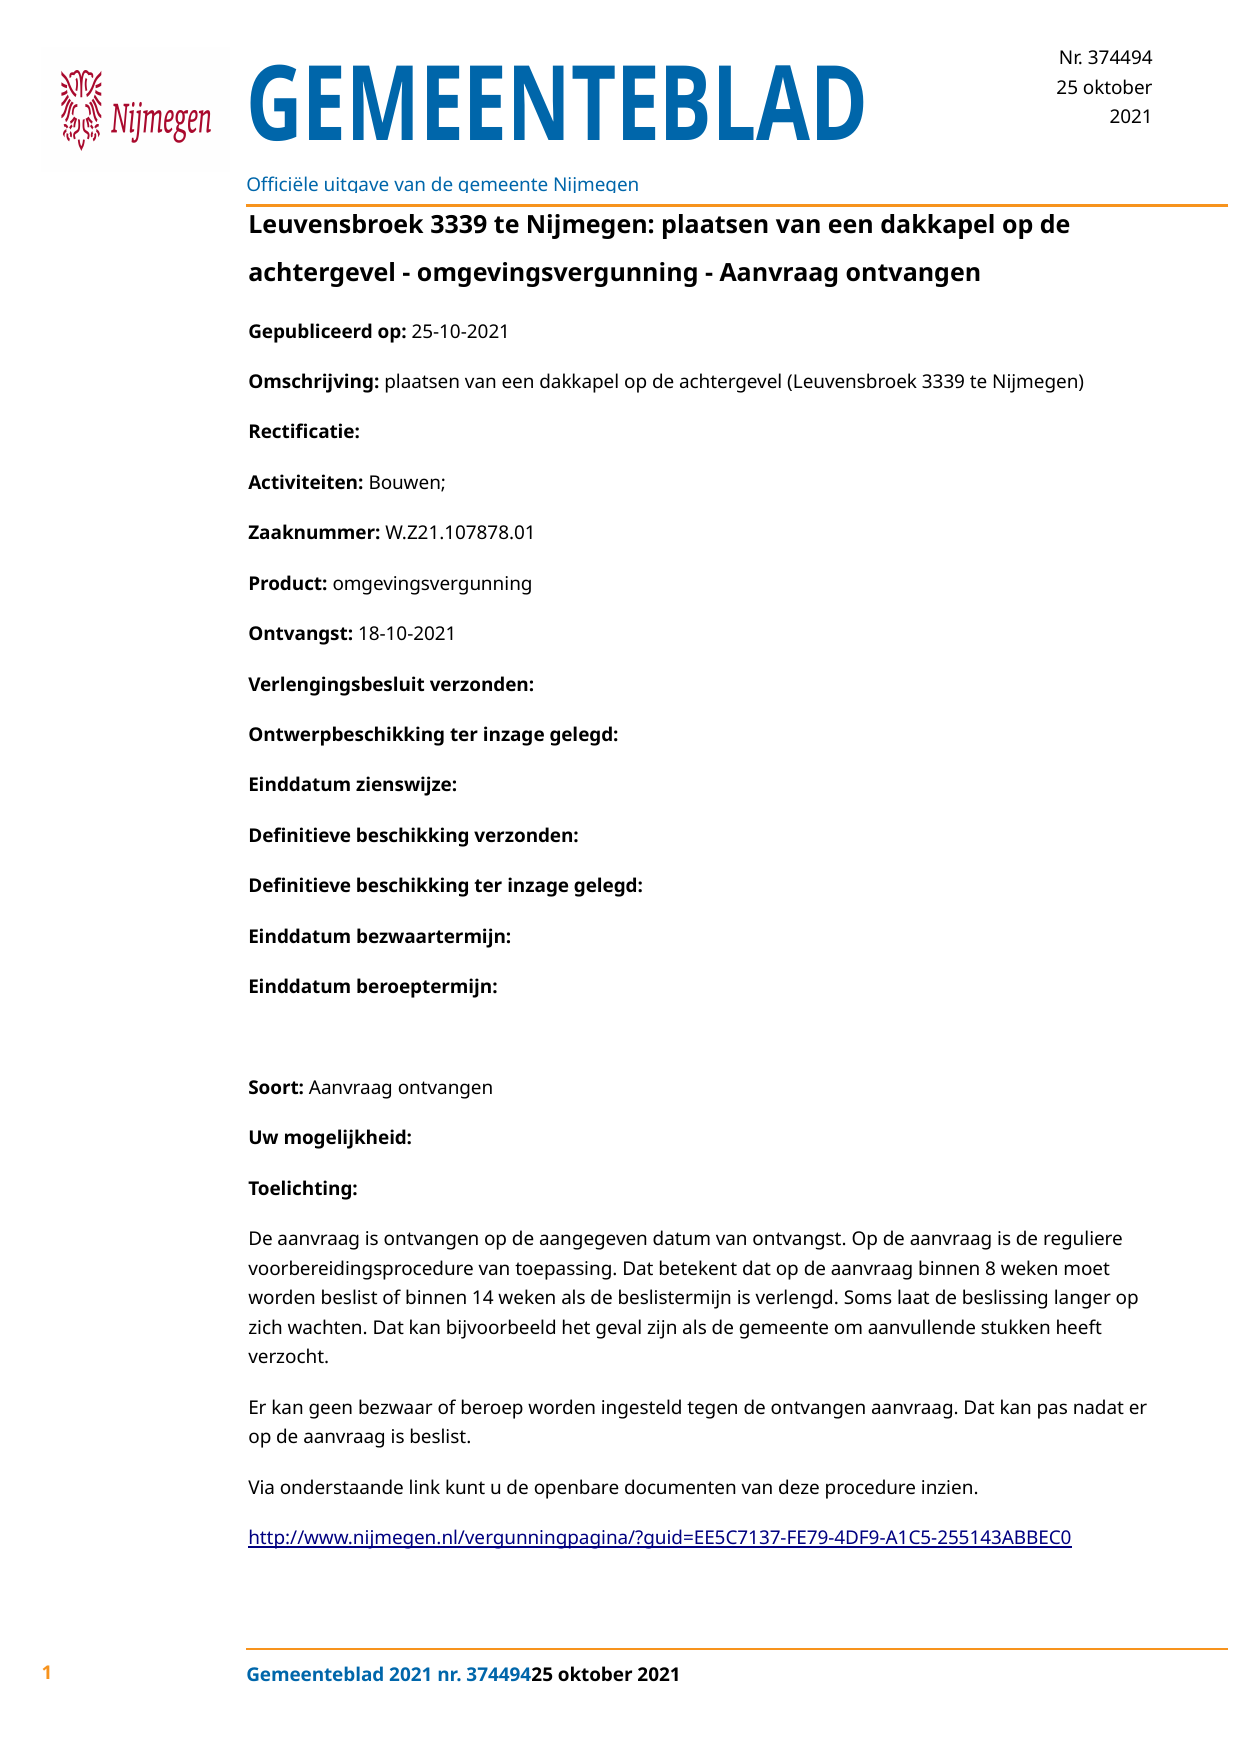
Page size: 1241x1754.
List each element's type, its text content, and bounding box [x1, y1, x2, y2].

text Einddatum zienswijze: [248, 772, 1152, 797]
text Er kan geen bezwaar of beroep worden ingesteld tegen de ontvangen aanvraag. Dat kan pas nadat er op de aanvraag is beslist. [248, 1394, 1152, 1449]
text Gepubliceerd op: 25-10-2021 [248, 318, 1152, 344]
text Einddatum bezwaartermijn: [248, 923, 1152, 949]
text Verlengingsbesluit verzonden: [248, 671, 1152, 697]
text Omschrijving: plaatsen van een dakkapel op de achtergevel (Leuvensbroek 3339 te Nijmegen) [248, 368, 1152, 394]
text Via onderstaande link kunt u de openbare documenten van deze procedure inzien. [248, 1474, 1152, 1500]
text Soort: Aanvraag ontvangen [248, 1074, 1152, 1100]
text Ontvangst: 18-10-2021 [248, 620, 1152, 646]
text Zaaknummer: W.Z21.107878.01 [248, 519, 1152, 545]
text Uw mogelijkheid: [248, 1124, 1152, 1150]
text Toelichting: [248, 1175, 1152, 1201]
text Rectificatie: [248, 419, 1152, 444]
text Ontwerpbeschikking ter inzage gelegd: [248, 721, 1152, 747]
text Definitieve beschikking verzonden: [248, 822, 1152, 848]
picture [41, 47, 231, 172]
text http://www.nijmegen.nl/vergunningpagina/?guid=EE5C7137-FE79-4DF9-A1C5-255143ABBEC0 [248, 1524, 1152, 1550]
text Definitieve beschikking ter inzage gelegd: [248, 872, 1152, 898]
text De aanvraag is ontvangen op de aangegeven datum van ontvangst. Op de aanvraag is de reguliere voorbereidingsprocedure van toepassing. Dat betekent dat op de aanvraag binnen 8 weken moet worden beslist of binnen 14 weken als de beslistermijn is verlengd. Soms laat de beslissing langer op zich wachten. Dat kan bijvoorbeeld het geval zijn als de gemeente om aanvullende stukken heeft verzocht. [248, 1225, 1152, 1369]
text Activiteiten: Bouwen; [248, 469, 1152, 495]
text Leuvensbroek 3339 te Nijmegen: plaatsen van een dakkapel op de achtergevel - omgevingsvergunning - Aanvraag ontvangen [248, 207, 1152, 288]
text Einddatum beroeptermijn: [248, 973, 1152, 999]
text Product: omgevingsvergunning [248, 570, 1152, 596]
